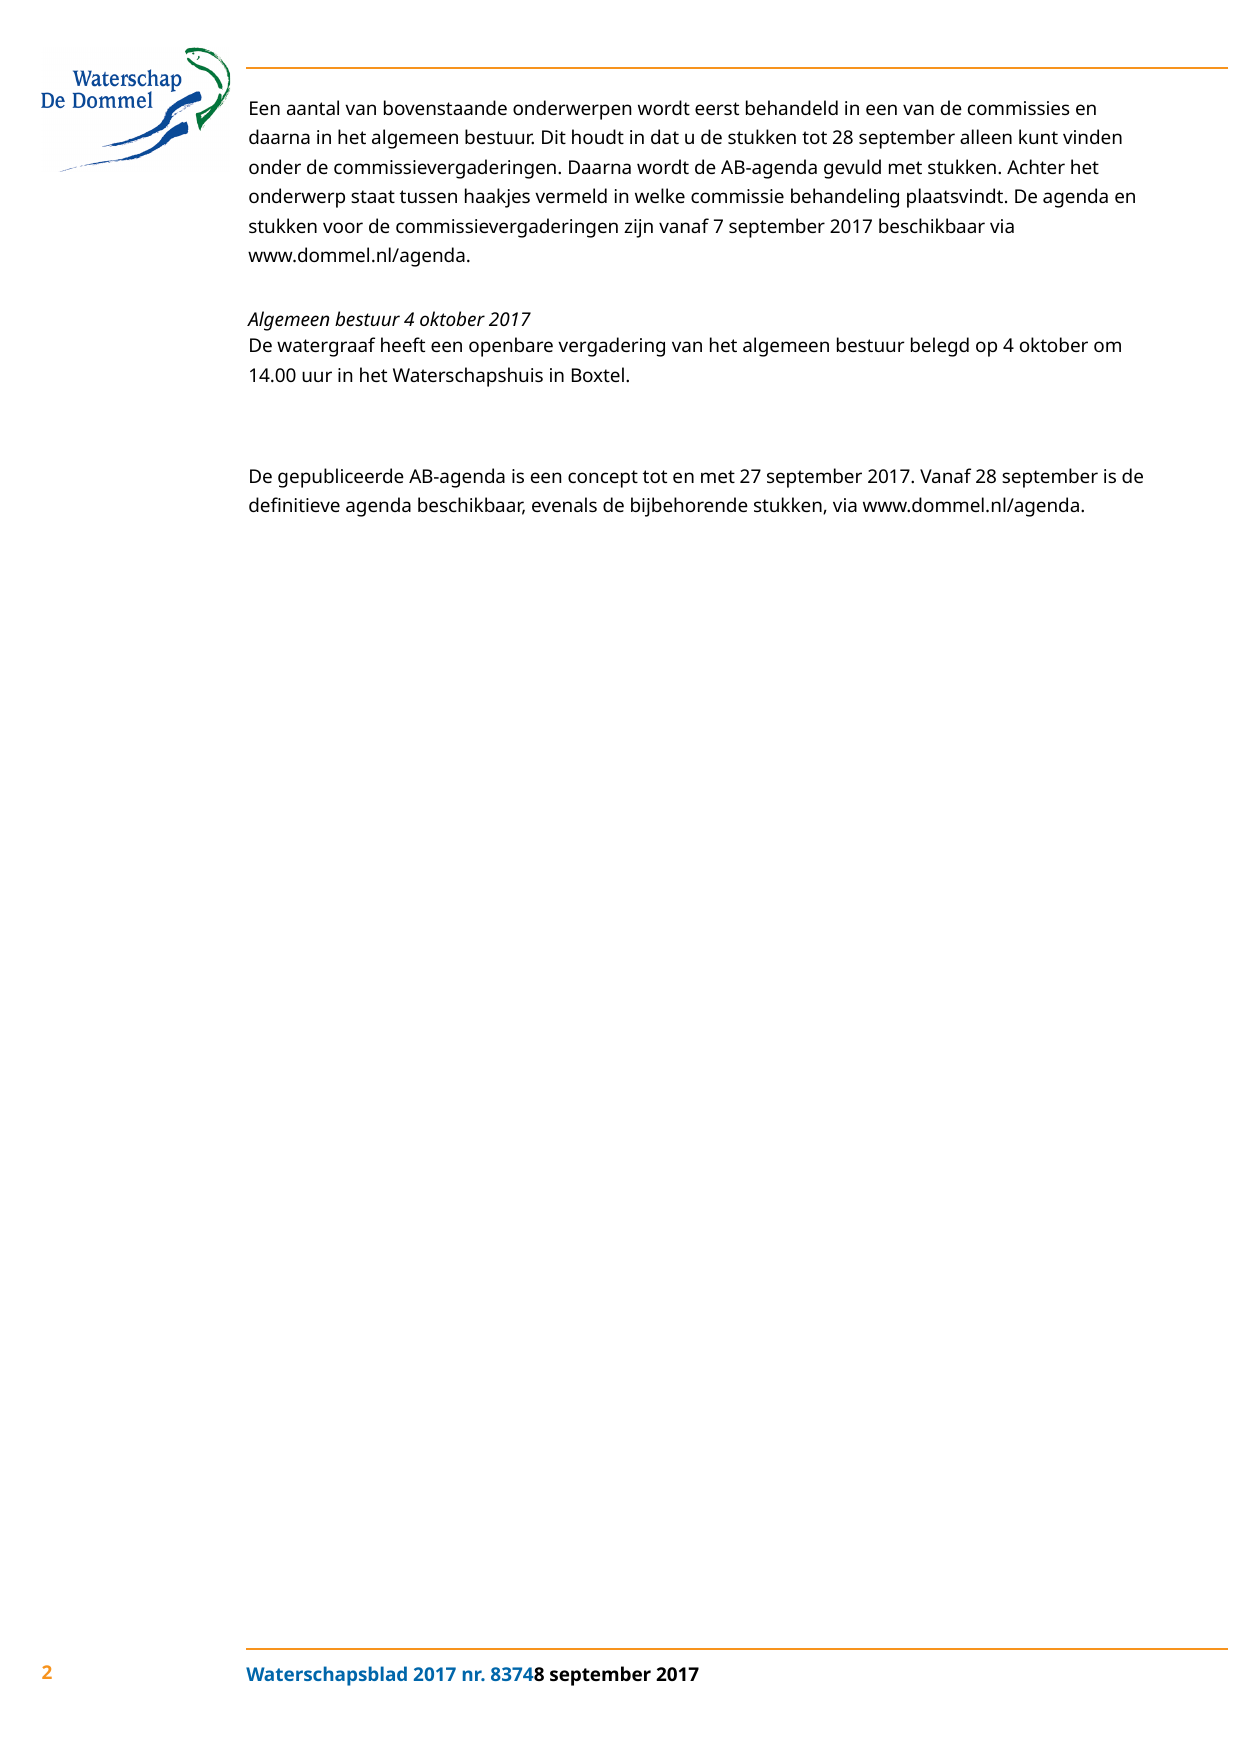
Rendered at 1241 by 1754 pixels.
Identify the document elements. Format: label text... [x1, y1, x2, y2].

text Algemeen bestuur 4 oktober 2017 [248, 307, 1152, 332]
picture [41, 47, 231, 172]
text De watergraaf heeft een openbare vergadering van het algemeen bestuur belegd op 4 oktober om 14.00 uur in het Waterschapshuis in Boxtel. [248, 332, 1152, 388]
text Een aantal van bovenstaande onderwerpen wordt eerst behandeld in een van de commissies en daarna in het algemeen bestuur. Dit houdt in dat u de stukken tot 28 september alleen kunt vinden onder de commissievergaderingen. Daarna wordt de AB-agenda gevuld met stukken. Achter het onderwerp staat tussen haakjes vermeld in welke commissie behandeling plaatsvindt. De agenda en stukken voor de commissievergaderingen zijn vanaf 7 september 2017 beschikbaar via www.dommel.nl/agenda. [248, 95, 1152, 268]
text De gepubliceerde AB-agenda is een concept tot en met 27 september 2017. Vanaf 28 september is de definitieve agenda beschikbaar, evenals de bijbehorende stukken, via www.dommel.nl/agenda. [248, 463, 1152, 518]
